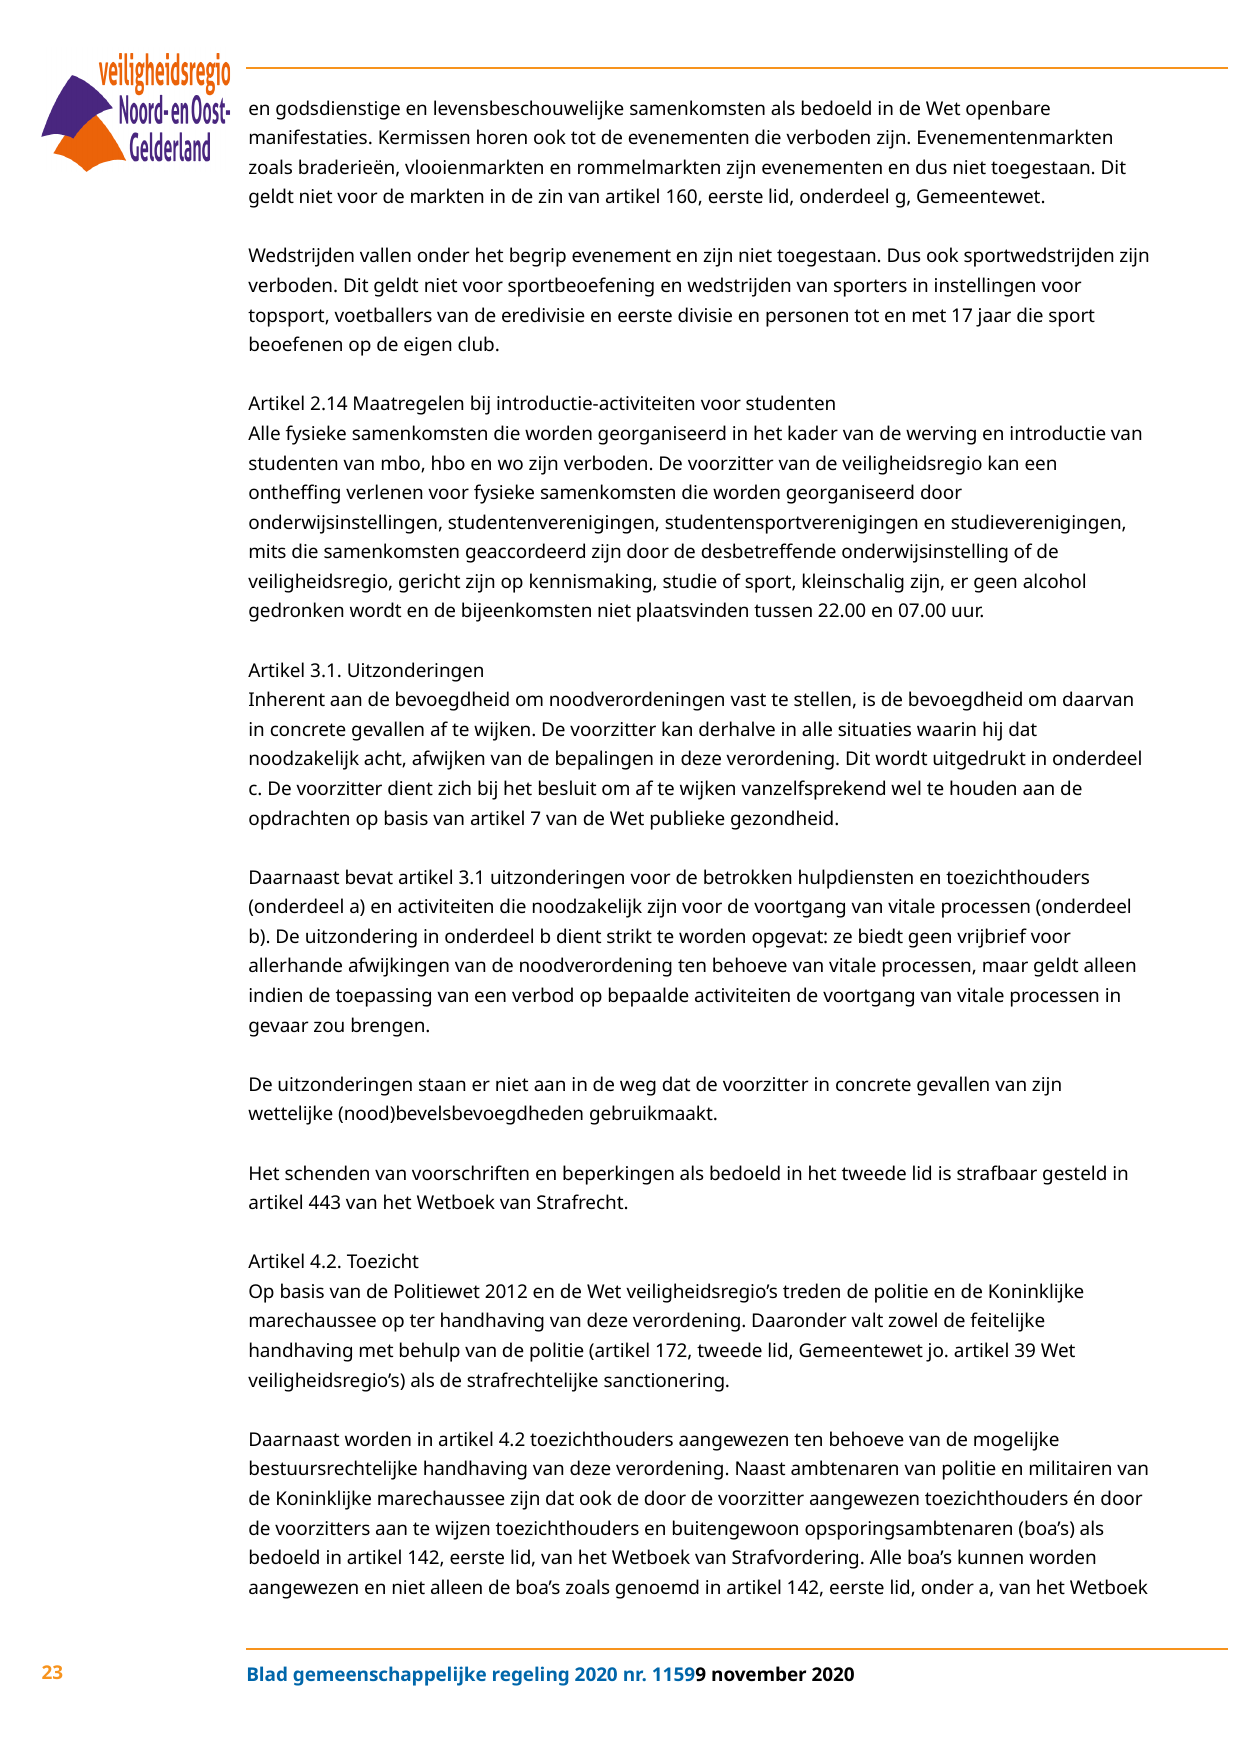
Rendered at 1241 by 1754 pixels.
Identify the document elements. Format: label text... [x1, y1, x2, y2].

picture [41, 47, 231, 172]
text Daarnaast worden in artikel 4.2 toezichthouders aangewezen ten behoeve van de mogelijke bestuursrechtelijke handhaving van deze verordening. Naast ambtenaren van politie en militairen van de Koninklijke marechaussee zijn dat ook de door de voorzitter aangewezen toezichthouders én door de voorzitters aan te wijzen toezichthouders en buitengewoon opsporingsambtenaren (boa’s) als bedoeld in artikel 142, eerste lid, van het Wetboek van Strafvordering. Alle boa’s kunnen worden aangewezen en niet alleen de boa’s zoals genoemd in artikel 142, eerste lid, onder a, van het Wetboek [248, 1426, 1152, 1600]
text Inherent aan de bevoegdheid om noodverordeningen vast te stellen, is de bevoegdheid om daarvan in concrete gevallen af te wijken. De voorzitter kan derhalve in alle situaties waarin hij dat noodzakelijk acht, afwijken van de bepalingen in deze verordening. Dit wordt uitgedrukt in onderdeel c. De voorzitter dient zich bij het besluit om af te wijken vanzelfsprekend wel te houden aan de opdrachten op basis van artikel 7 van de Wet publieke gezondheid. [248, 686, 1152, 831]
text Artikel 2.14 Maatregelen bij introductie-activiteiten voor studenten [248, 391, 1152, 416]
text Artikel 4.2. Toezicht [248, 1248, 1152, 1274]
text Artikel 3.1. Uitzonderingen [248, 657, 1152, 683]
text De uitzonderingen staan er niet aan in de weg dat de voorzitter in concrete gevallen van zijn wettelijke (nood)bevelsbevoegdheden gebruikmaakt. [248, 1071, 1152, 1126]
text Wedstrijden vallen onder het begrip evenement en zijn niet toegestaan. Dus ook sportwedstrijden zijn verboden. Dit geldt niet voor sportbeoefening en wedstrijden van sporters in instellingen voor topsport, voetballers van de eredivisie en eerste divisie en personen tot en met 17 jaar die sport beoefenen op de eigen club. [248, 243, 1152, 357]
text Alle fysieke samenkomsten die worden georganiseerd in het kader van de werving en introductie van studenten van mbo, hbo en wo zijn verboden. De voorzitter van de veiligheidsregio kan een ontheffing verlenen voor fysieke samenkomsten die worden georganiseerd door onderwijsinstellingen, studentenverenigingen, studentensportverenigingen en studieverenigingen, mits die samenkomsten geaccordeerd zijn door de desbetreffende onderwijsinstelling of de veiligheidsregio, gericht zijn op kennismaking, studie of sport, kleinschalig zijn, er geen alcohol gedronken wordt en de bijeenkomsten niet plaatsvinden tussen 22.00 en 07.00 uur. [248, 420, 1152, 623]
text Op basis van de Politiewet 2012 en de Wet veiligheidsregio’s treden de politie en de Koninklijke marechaussee op ter handhaving van deze verordening. Daaronder valt zowel de feitelijke handhaving met behulp van de politie (artikel 172, tweede lid, Gemeentewet jo. artikel 39 Wet veiligheidsregio’s) als de strafrechtelijke sanctionering. [248, 1278, 1152, 1393]
text en godsdienstige en levensbeschouwelijke samenkomsten als bedoeld in de Wet openbare manifestaties. Kermissen horen ook tot de evenementen die verboden zijn. Evenementenmarkten zoals braderieën, vlooienmarkten en rommelmarkten zijn evenementen en dus niet toegestaan. Dit geldt niet voor de markten in de zin van artikel 160, eerste lid, onderdeel g, Gemeentewet. [248, 95, 1152, 209]
text Daarnaast bevat artikel 3.1 uitzonderingen voor de betrokken hulpdiensten en toezichthouders (onderdeel a) en activiteiten die noodzakelijk zijn voor de voortgang van vitale processen (onderdeel b). De uitzondering in onderdeel b dient strikt te worden opgevat: ze biedt geen vrijbrief voor allerhande afwijkingen van de noodverordening ten behoeve van vitale processen, maar geldt alleen indien de toepassing van een verbod op bepaalde activiteiten de voortgang van vitale processen in gevaar zou brengen. [248, 864, 1152, 1038]
text Het schenden van voorschriften en beperkingen als bedoeld in het tweede lid is strafbaar gesteld in artikel 443 van het Wetboek van Strafrecht. [248, 1160, 1152, 1215]
